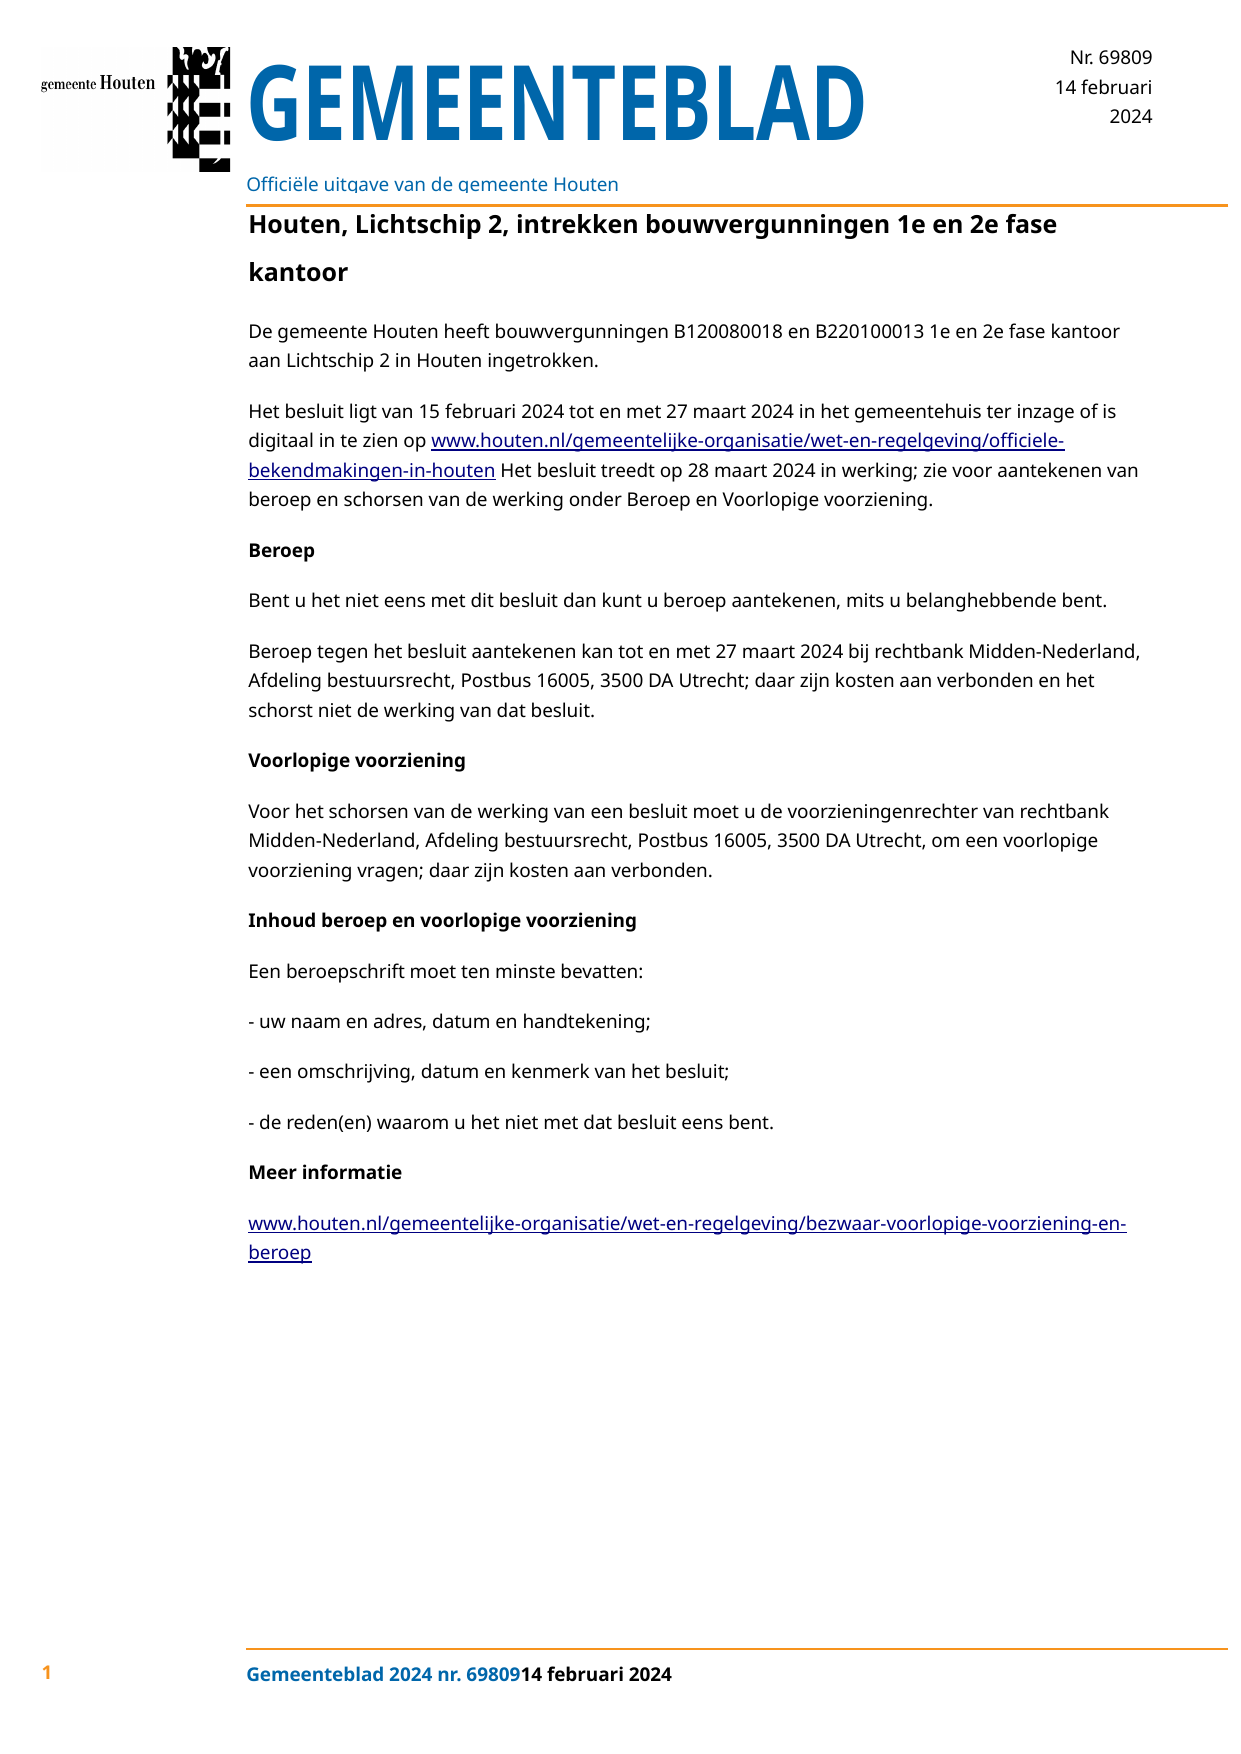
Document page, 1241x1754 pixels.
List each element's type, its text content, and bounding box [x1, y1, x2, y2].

picture [41, 47, 231, 172]
text - een omschrijving, datum en kenmerk van het besluit; [248, 1059, 1152, 1084]
text Een beroepschrift moet ten minste bevatten: [248, 958, 1152, 984]
text www.houten.nl/gemeentelijke-organisatie/wet-en-regelgeving/bezwaar-voorlopige-voorziening-en-beroep [248, 1210, 1152, 1265]
text Voorlopige voorziening [248, 747, 1152, 773]
text Meer informatie [248, 1159, 1152, 1185]
text Inhoud beroep en voorlopige voorziening [248, 907, 1152, 933]
text Beroep tegen het besluit aantekenen kan tot en met 27 maart 2024 bij rechtbank Midden-Nederland, Afdeling bestuursrecht, Postbus 16005, 3500 DA Utrecht; daar zijn kosten aan verbonden en het schorst niet de werking van dat besluit. [248, 638, 1152, 723]
text Voor het schorsen van de werking van een besluit moet u de voorzieningenrechter van rechtbank Midden-Nederland, Afdeling bestuursrecht, Postbus 16005, 3500 DA Utrecht, om een voorlopige voorziening vragen; daar zijn kosten aan verbonden. [248, 798, 1152, 883]
text - de reden(en) waarom u het niet met dat besluit eens bent. [248, 1109, 1152, 1135]
text Beroep [248, 537, 1152, 563]
text Het besluit ligt van 15 februari 2024 tot en met 27 maart 2024 in het gemeentehuis ter inzage of is digitaal in te zien op www.houten.nl/gemeentelijke-organisatie/wet-en-regelgeving/officiele-bekendmakingen-in-houten Het besluit treedt op 28 maart 2024 in werking; zie voor aantekenen van beroep en schorsen van de werking onder Beroep en Voorlopige voorziening. [248, 398, 1152, 512]
text Bent u het niet eens met dit besluit dan kunt u beroep aantekenen, mits u belanghebbende bent. [248, 587, 1152, 613]
text Houten, Lichtschip 2, intrekken bouwvergunningen 1e en 2e fase kantoor [248, 207, 1152, 288]
text De gemeente Houten heeft bouwvergunningen B120080018 en B220100013 1e en 2e fase kantoor aan Lichtschip 2 in Houten ingetrokken. [248, 318, 1152, 373]
text - uw naam en adres, datum en handtekening; [248, 1008, 1152, 1034]
